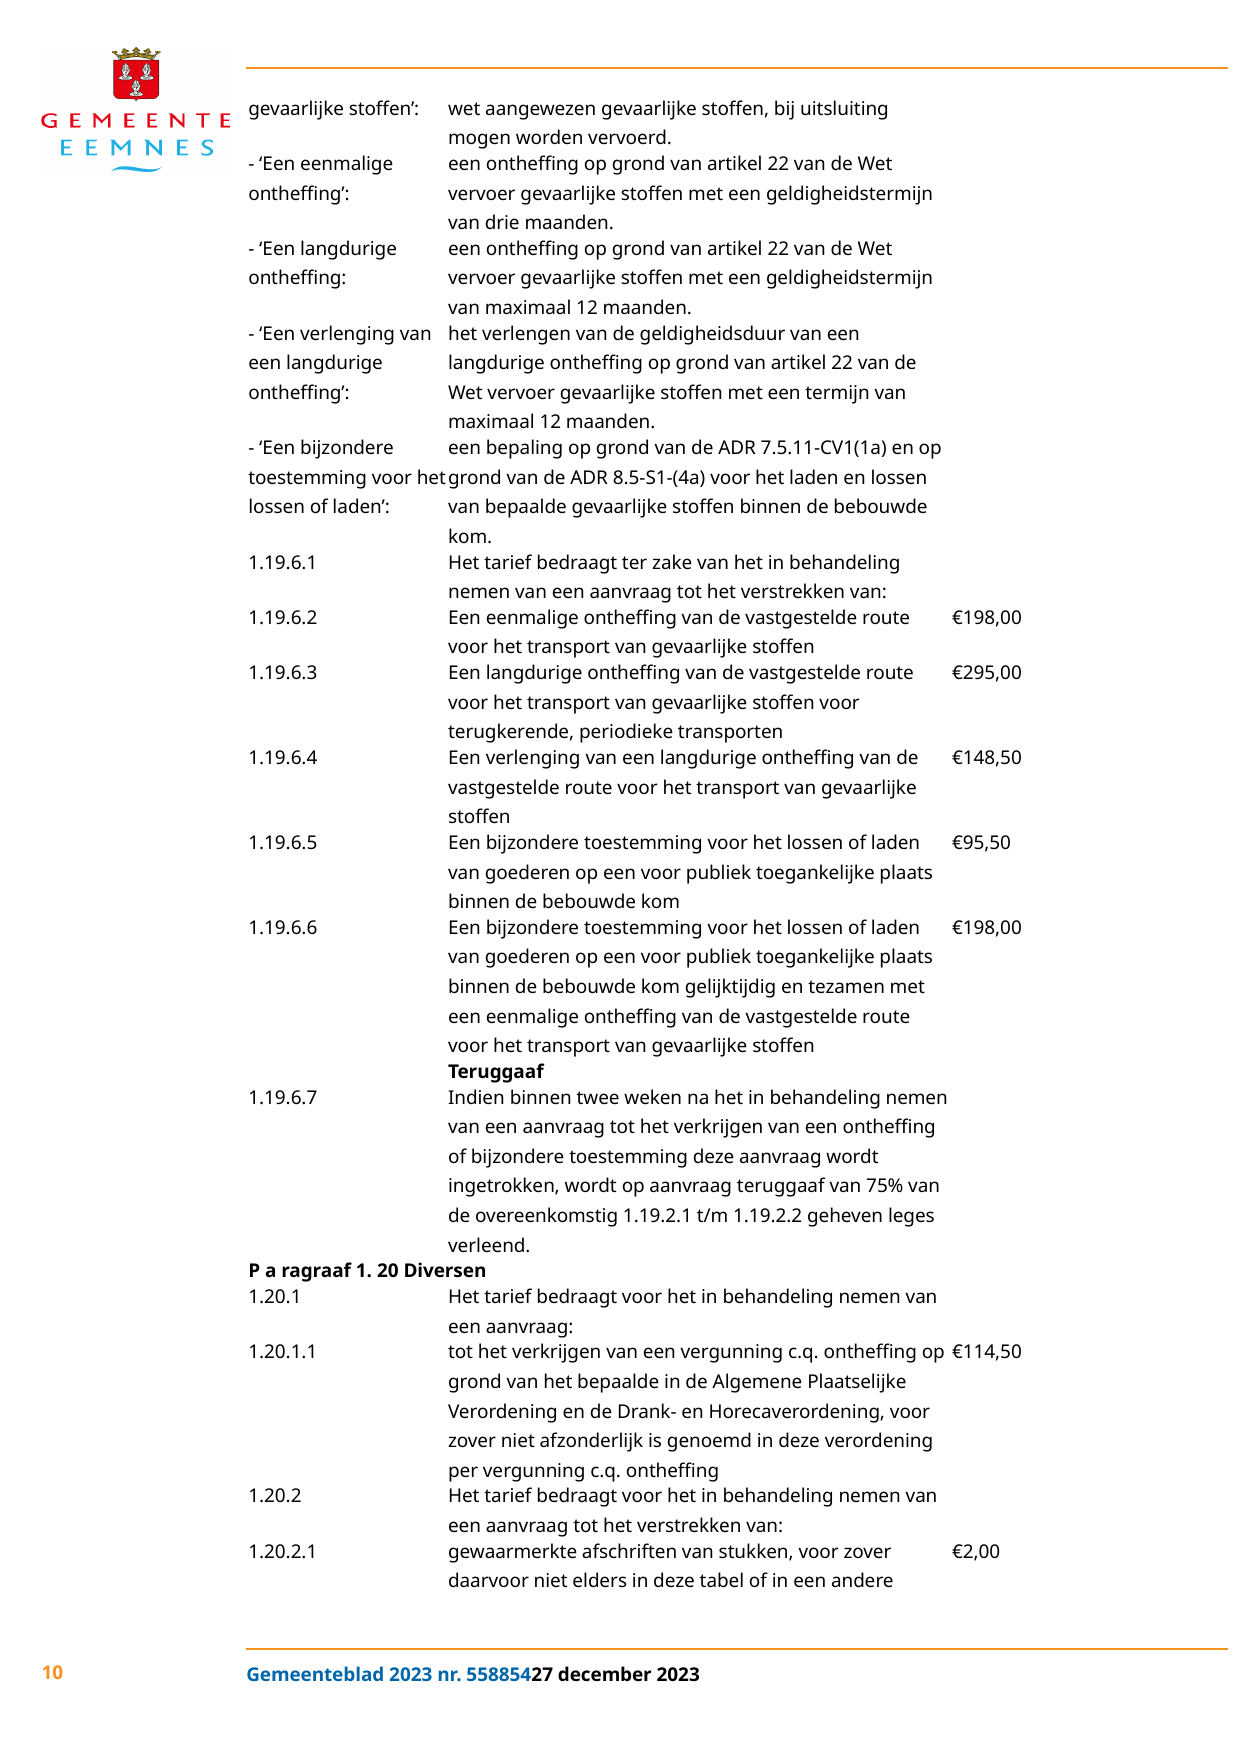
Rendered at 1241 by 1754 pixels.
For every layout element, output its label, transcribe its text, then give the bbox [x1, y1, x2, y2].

table_cell [952, 1283, 1152, 1339]
table_cell een bepaling op grond van de ADR 7.5.11-CV1(1a) en op grond van de ADR 8.5-S1-(4a) voor het laden en lossen van bepaalde gevaarlijke stoffen binnen de bebouwde kom. [448, 434, 952, 549]
table_cell [952, 1058, 1152, 1084]
table_cell gewaarmerkte afschriften van stukken, voor zover daarvoor niet elders in deze tabel of in een andere [448, 1538, 952, 1593]
table_cell Een eenmalige ontheffing van de vastgestelde route voor het transport van gevaarlijke stoffen [448, 604, 952, 659]
picture [41, 47, 231, 172]
table_cell 1.19.6.5 [248, 829, 448, 914]
table_cell [952, 150, 1152, 235]
table_cell 1.20.1 [248, 1283, 448, 1339]
table_cell Een langdurige ontheffing van de vastgestelde route voor het transport van gevaarlijke stoffen voor terugkerende, periodieke transporten [448, 660, 952, 744]
table_cell [952, 549, 1152, 604]
table_cell 1.19.6.7 [248, 1084, 448, 1258]
table_cell 1.20.2 [248, 1483, 448, 1538]
table_cell [952, 434, 1152, 549]
table_cell - ‘Een verlenging van een langdurige ontheffing’: [248, 320, 448, 434]
table_cell - ‘Een eenmalige ontheffing’: [248, 150, 448, 235]
table_cell 1.19.6.4 [248, 744, 448, 829]
table_cell wet aangewezen gevaarlijke stoffen, bij uitsluiting mogen worden vervoerd. [448, 95, 952, 150]
table_cell 1.19.6.1 [248, 549, 448, 604]
table_cell het verlengen van de geldigheidsduur van een langdurige ontheffing op grond van artikel 22 van de Wet vervoer gevaarlijke stoffen met een termijn van maximaal 12 maanden. [448, 320, 952, 434]
table_cell €2,00 [952, 1538, 1152, 1593]
table_cell 1.20.2.1 [248, 1538, 448, 1593]
table_cell een ontheffing op grond van artikel 22 van de Wet vervoer gevaarlijke stoffen met een geldigheidstermijn van maximaal 12 maanden. [448, 235, 952, 320]
table_cell 1.19.6.3 [248, 660, 448, 744]
table_cell Een bijzondere toestemming voor het lossen of laden van goederen op een voor publiek toegankelijke plaats binnen de bebouwde kom gelijktijdig en tezamen met een eenmalige ontheffing van de vastgestelde route voor het transport van gevaarlijke stoffen [448, 914, 952, 1058]
table_cell tot het verkrijgen van een vergunning c.q. ontheffing op grond van het bepaalde in de Algemene Plaatselijke Verordening en de Drank- en Horecaverordening, voor zover niet afzonderlijk is genoemd in deze verordening per vergunning c.q. ontheffing [448, 1339, 952, 1483]
table_cell €148,50 [952, 744, 1152, 829]
table_cell €295,00 [952, 660, 1152, 744]
table_cell Het tarief bedraagt voor het in behandeling nemen van een aanvraag tot het verstrekken van: [448, 1483, 952, 1538]
table_cell - ‘Een langdurige ontheffing: [248, 235, 448, 320]
table_cell [952, 1483, 1152, 1538]
table_cell Een verlenging van een langdurige ontheffing van de vastgestelde route voor het transport van gevaarlijke stoffen [448, 744, 952, 829]
table_cell [952, 320, 1152, 434]
table_cell Teruggaaf [448, 1058, 952, 1084]
table_cell Indien binnen twee weken na het in behandeling nemen van een aanvraag tot het verkrijgen van een ontheffing of bijzondere toestemming deze aanvraag wordt ingetrokken, wordt op aanvraag teruggaaf van 75% van de overeenkomstig 1.19.2.1 t/m 1.19.2.2 geheven leges verleend. [448, 1084, 952, 1258]
table_cell [952, 95, 1152, 150]
table_cell Het tarief bedraagt ter zake van het in behandeling nemen van een aanvraag tot het verstrekken van: [448, 549, 952, 604]
table_cell €95,50 [952, 829, 1152, 914]
table_cell €198,00 [952, 604, 1152, 659]
table_cell een ontheffing op grond van artikel 22 van de Wet vervoer gevaarlijke stoffen met een geldigheidstermijn van drie maanden. [448, 150, 952, 235]
table_cell Het tarief bedraagt voor het in behandeling nemen van een aanvraag: [448, 1283, 952, 1339]
table_cell Een bijzondere toestemming voor het lossen of laden van goederen op een voor publiek toegankelijke plaats binnen de bebouwde kom [448, 829, 952, 914]
table_cell [952, 1084, 1152, 1258]
table_cell P a ragraaf 1. 20 Diversen [248, 1258, 952, 1283]
table_cell [952, 235, 1152, 320]
table_cell €114,50 [952, 1339, 1152, 1483]
table_cell - ‘Een bijzondere toestemming voor het lossen of laden’: [248, 434, 448, 549]
table_cell 1.19.6.2 [248, 604, 448, 659]
table_cell 1.19.6.6 [248, 914, 448, 1058]
table_cell gevaarlijke stoffen’: [248, 95, 448, 150]
table_cell [952, 1258, 1152, 1283]
table_cell [248, 1058, 448, 1084]
table_cell €198,00 [952, 914, 1152, 1058]
table_cell 1.20.1.1 [248, 1339, 448, 1483]
